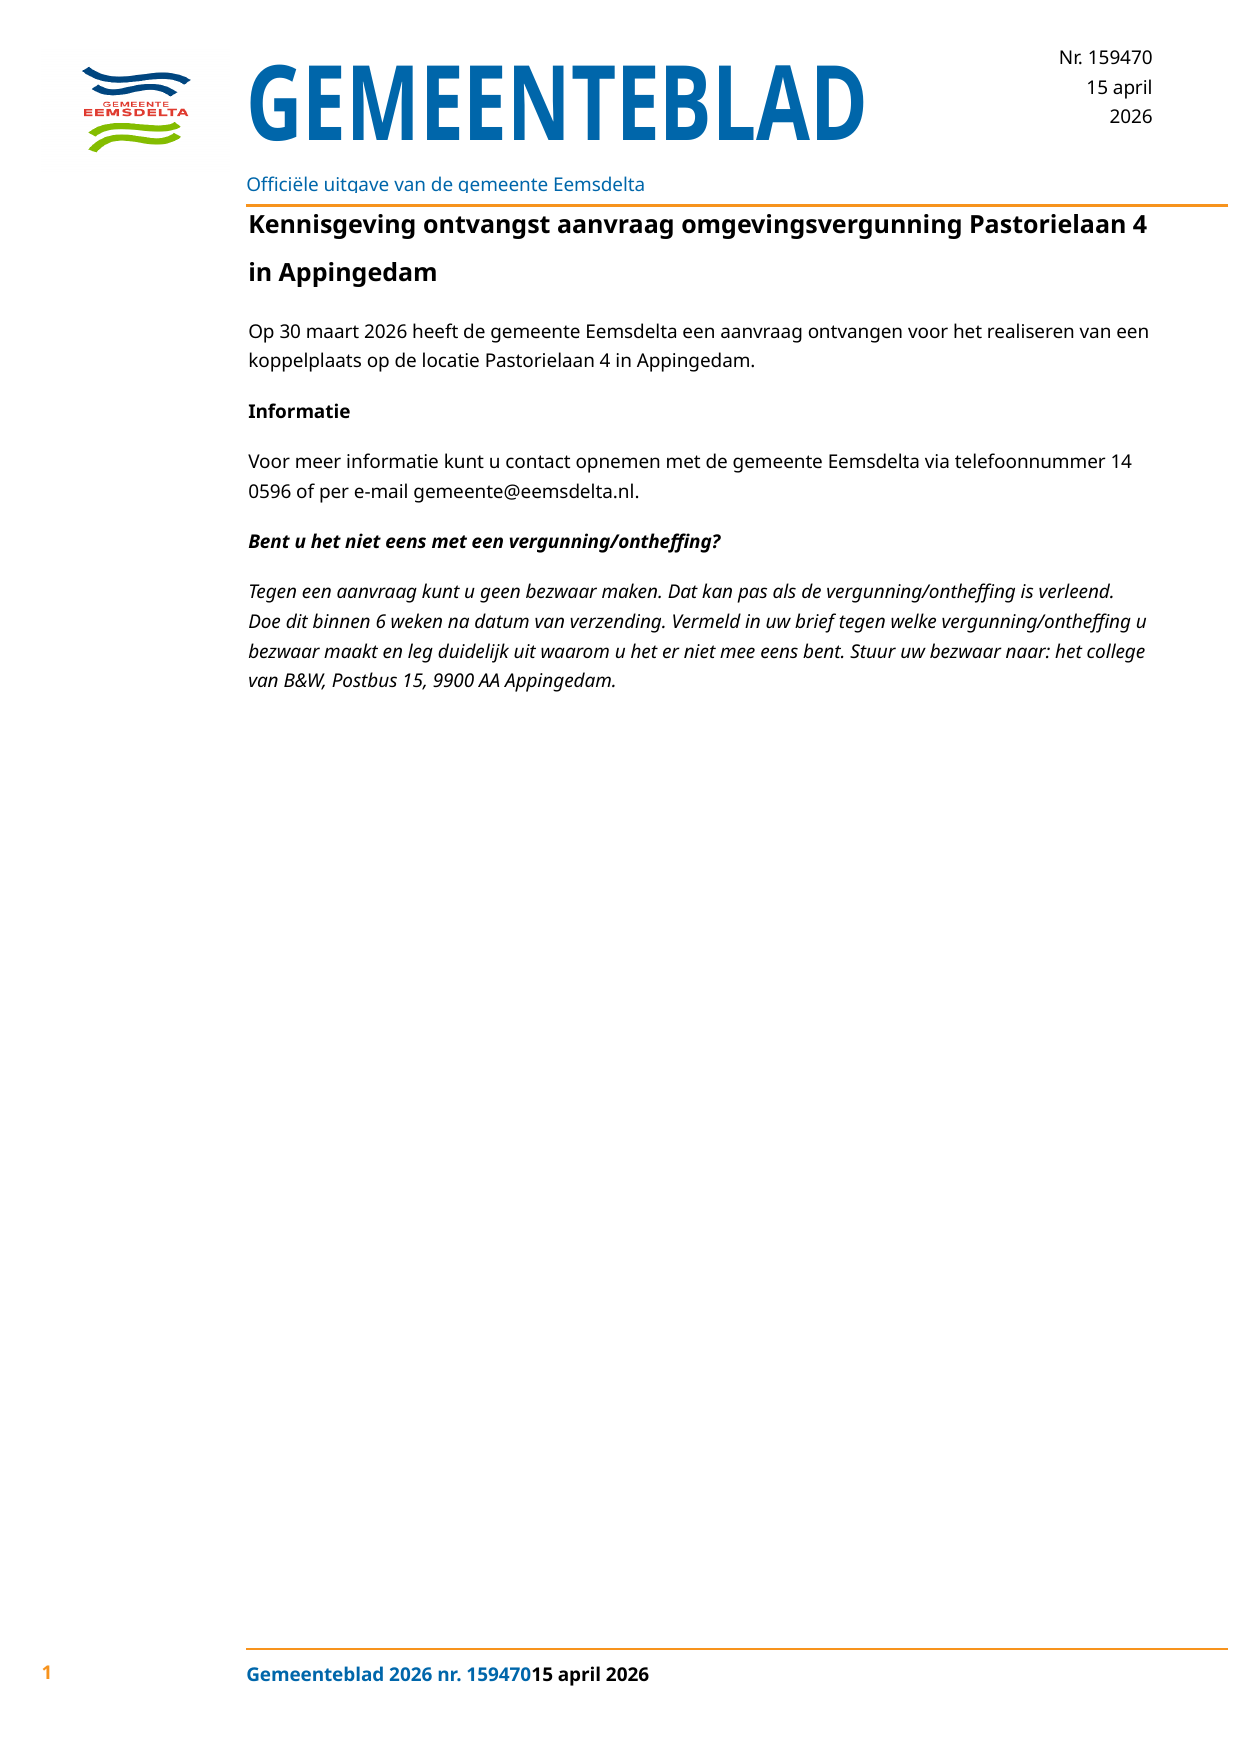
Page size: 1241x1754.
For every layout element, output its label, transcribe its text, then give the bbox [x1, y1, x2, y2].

picture [41, 47, 231, 172]
text Informatie [248, 398, 1152, 424]
text Tegen een aanvraag kunt u geen bezwaar maken. Dat kan pas als de vergunning/ontheffing is verleend. Doe dit binnen 6 weken na datum van verzending. Vermeld in uw brief tegen welke vergunning/ontheffing u bezwaar maakt en leg duidelijk uit waarom u het er niet mee eens bent. Stuur uw bezwaar naar: het college van B&W, Postbus 15, 9900 AA Appingedam. [248, 579, 1152, 693]
text Op 30 maart 2026 heeft de gemeente Eemsdelta een aanvraag ontvangen voor het realiseren van een koppelplaats op de locatie Pastorielaan 4 in Appingedam. [248, 318, 1152, 373]
text Bent u het niet eens met een vergunning/ontheffing? [248, 528, 1152, 554]
text Voor meer informatie kunt u contact opnemen met de gemeente Eemsdelta via telefoonnummer 14 0596 of per e-mail gemeente@eemsdelta.nl. [248, 448, 1152, 504]
text Kennisgeving ontvangst aanvraag omgevingsvergunning Pastorielaan 4 in Appingedam [248, 207, 1152, 288]
